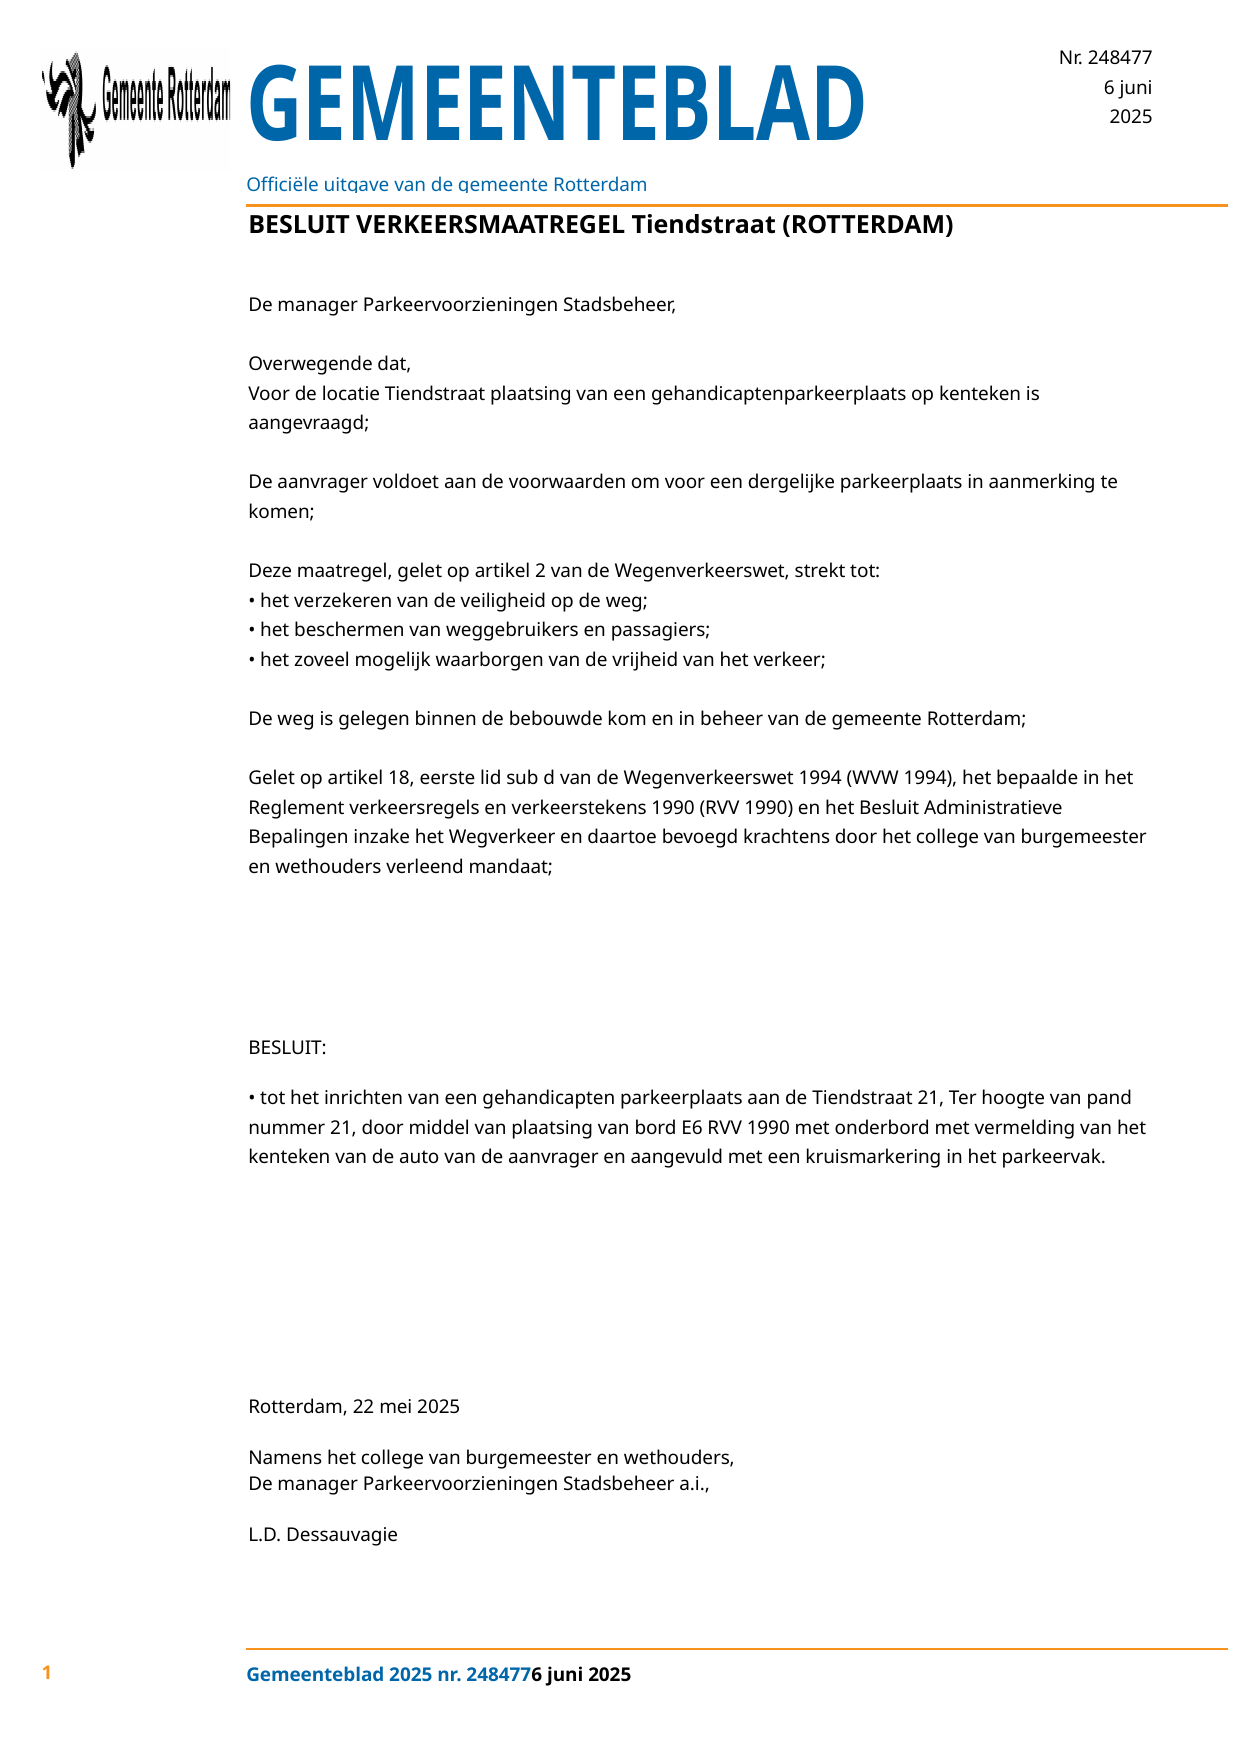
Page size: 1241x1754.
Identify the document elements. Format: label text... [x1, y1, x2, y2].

text De manager Parkeervoorzieningen Stadsbeheer, [248, 291, 1152, 317]
picture [41, 47, 231, 172]
text Voor de locatie Tiendstraat plaatsing van een gehandicaptenparkeerplaats op kenteken is aangevraagd; [248, 380, 1152, 435]
text • het verzekeren van de veiligheid op de weg; [248, 587, 1152, 613]
text BESLUIT: [248, 1034, 1152, 1060]
text De manager Parkeervoorzieningen Stadsbeheer a.i., [248, 1470, 1152, 1496]
text Overwegende dat, [248, 350, 1152, 376]
text BESLUIT VERKEERSMAATREGEL Tiendstraat (ROTTERDAM) [248, 207, 1152, 241]
text • tot het inrichten van een gehandicapten parkeerplaats aan de Tiendstraat 21, Ter hoogte van pand nummer 21, door middel van plaatsing van bord E6 RVV 1990 met onderbord met vermelding van het kenteken van de auto van de aanvrager en aangevuld met een kruismarkering in het parkeervak. [248, 1084, 1152, 1169]
text Rotterdam, 22 mei 2025 [248, 1393, 1152, 1419]
text Namens het college van burgemeester en wethouders, [248, 1444, 1152, 1470]
text L.D. Dessauvagie [248, 1522, 1152, 1547]
text De aanvrager voldoet aan de voorwaarden om voor een dergelijke parkeerplaats in aanmerking te komen; [248, 468, 1152, 524]
text Deze maatregel, gelet op artikel 2 van de Wegenverkeerswet, strekt tot: [248, 557, 1152, 583]
text Gelet op artikel 18, eerste lid sub d van de Wegenverkeerswet 1994 (WVW 1994), het bepaalde in het Reglement verkeersregels en verkeerstekens 1990 (RVV 1990) en het Besluit Administratieve Bepalingen inzake het Wegverkeer en daartoe bevoegd krachtens door het college van burgemeester en wethouders verleend mandaat; [248, 764, 1152, 879]
text • het beschermen van weggebruikers en passagiers; [248, 616, 1152, 642]
text • het zoveel mogelijk waarborgen van de vrijheid van het verkeer; [248, 646, 1152, 672]
text De weg is gelegen binnen de bebouwde kom en in beheer van de gemeente Rotterdam; [248, 705, 1152, 731]
